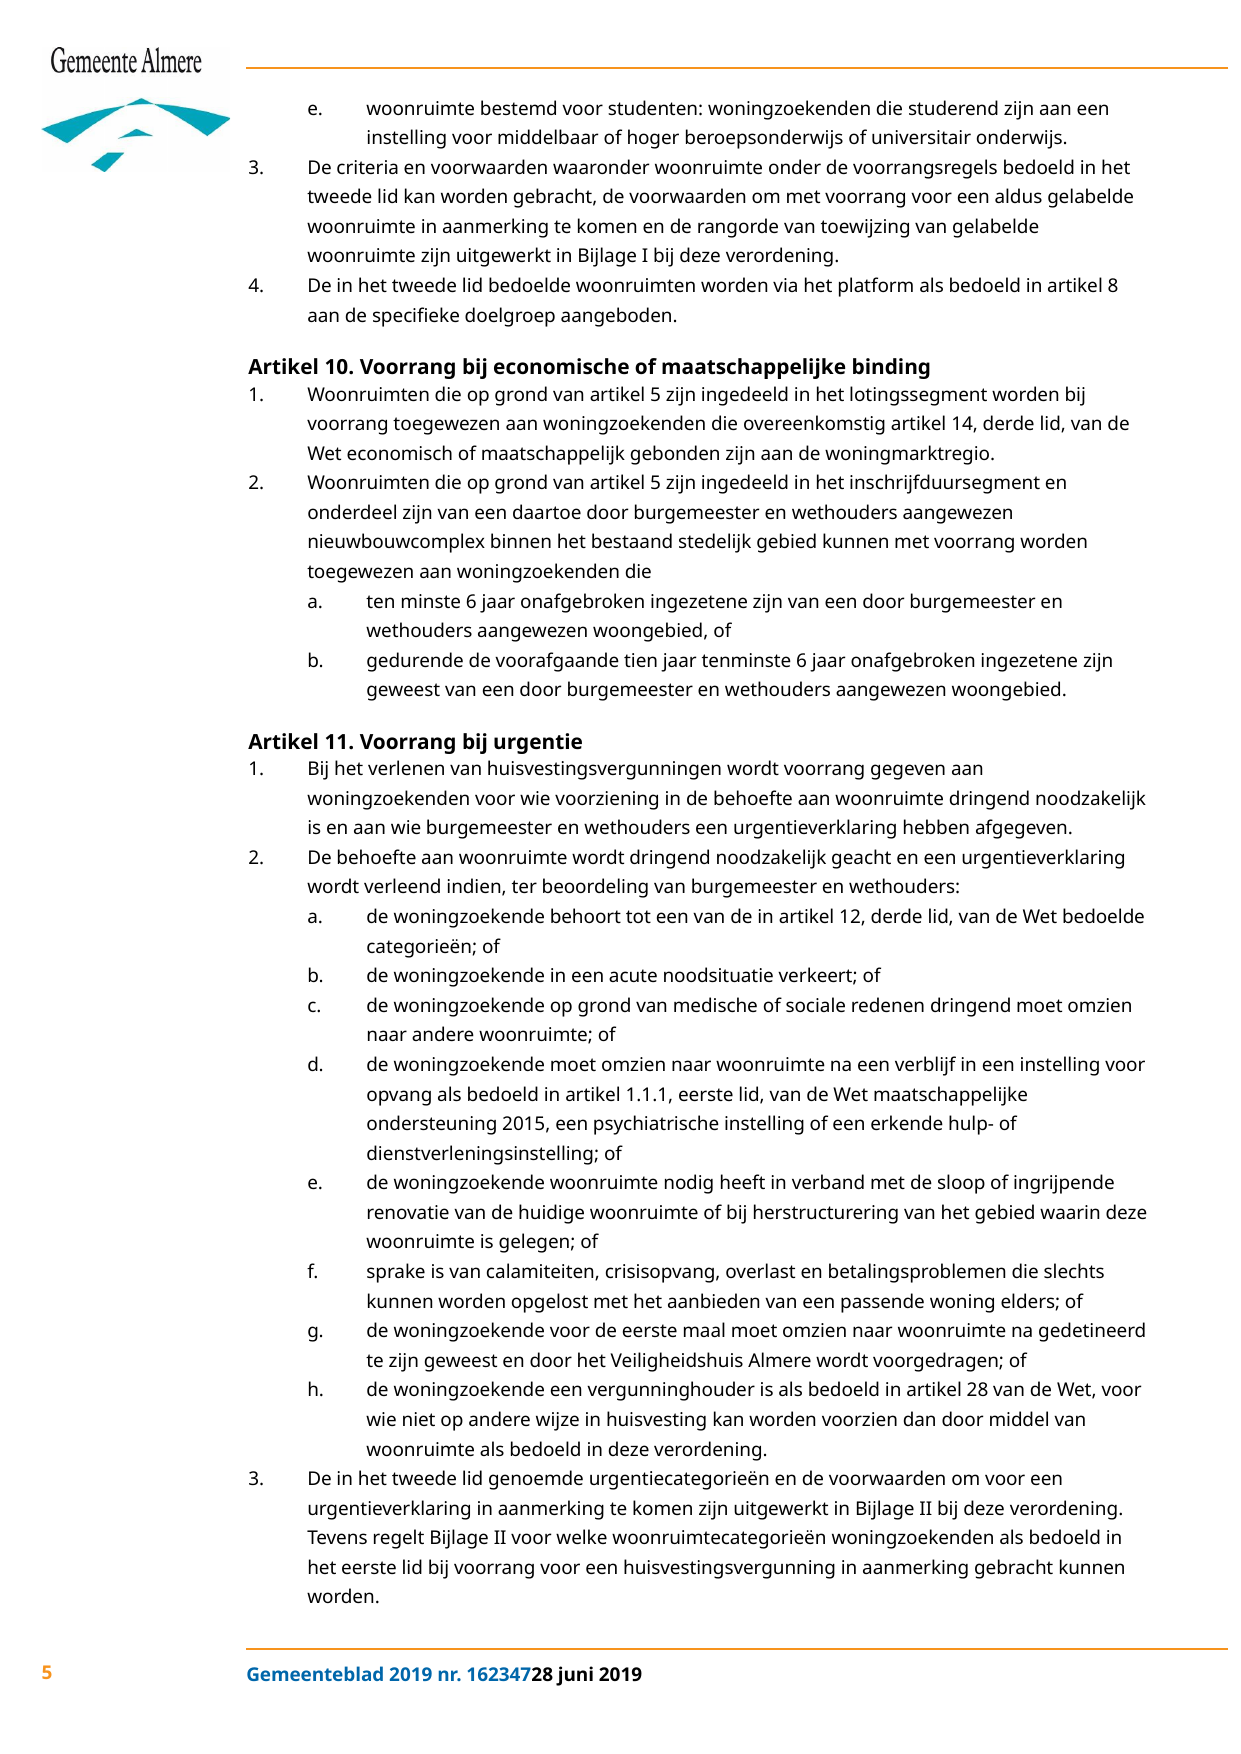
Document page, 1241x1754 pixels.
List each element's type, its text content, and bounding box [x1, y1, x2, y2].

list woonruimte bestemd voor studenten: woningzoekenden die studerend zijn aan een instelling voor middelbaar of hoger beroepsonderwijs of universitair onderwijs. [307, 95, 1152, 150]
list de woningzoekende een vergunninghouder is als bedoeld in artikel 28 van de Wet, voor wie niet op andere wijze in huisvesting kan worden voorzien dan door middel van woonruimte als bedoeld in deze verordening. [307, 1377, 1152, 1462]
text Artikel 11. Voorrang bij urgentie [248, 727, 1152, 755]
list Bij het verlenen van huisvestingsvergunningen wordt voorrang gegeven aan woningzoekenden voor wie voorziening in de behoefte aan woonruimte dringend noodzakelijk is en aan wie burgemeester en wethouders een urgentieverklaring hebben afgegeven. [248, 755, 1152, 840]
list gedurende de voorafgaande tien jaar tenminste 6 jaar onafgebroken ingezetene zijn geweest van een door burgemeester en wethouders aangewezen woongebied. [307, 647, 1152, 702]
list De behoefte aan woonruimte wordt dringend noodzakelijk geacht en een urgentieverklaring wordt verleend indien, ter beoordeling van burgemeester en wethouders: [248, 844, 1152, 899]
list De criteria en voorwaarden waaronder woonruimte onder de voorrangsregels bedoeld in het tweede lid kan worden gebracht, de voorwaarden om met voorrang voor een aldus gelabelde woonruimte in aanmerking te komen en de rangorde van toewijzing van gelabelde woonruimte zijn uitgewerkt in Bijlage I bij deze verordening. [248, 154, 1152, 268]
list Woonruimten die op grond van artikel 5 zijn ingedeeld in het lotingssegment worden bij voorrang toegewezen aan woningzoekenden die overeenkomstig artikel 14, derde lid, van de Wet economisch of maatschappelijk gebonden zijn aan de woningmarktregio. [248, 381, 1152, 466]
list de woningzoekende moet omzien naar woonruimte na een verblijf in een instelling voor opvang als bedoeld in artikel 1.1.1, eerste lid, van de Wet maatschappelijke ondersteuning 2015, een psychiatrische instelling of een erkende hulp- of dienstverleningsinstelling; of [307, 1051, 1152, 1166]
list sprake is van calamiteiten, crisisopvang, overlast en betalingsproblemen die slechts kunnen worden opgelost met het aanbieden van een passende woning elders; of [307, 1258, 1152, 1314]
list de woningzoekende op grond van medische of sociale redenen dringend moet omzien naar andere woonruimte; of [307, 992, 1152, 1047]
list ten minste 6 jaar onafgebroken ingezetene zijn van een door burgemeester en wethouders aangewezen woongebied, of [307, 588, 1152, 643]
list Woonruimten die op grond van artikel 5 zijn ingedeeld in het inschrijfduursegment en onderdeel zijn van een daartoe door burgemeester en wethouders aangewezen nieuwbouwcomplex binnen het bestaand stedelijk gebied kunnen met voorrang worden toegewezen aan woningzoekenden die [248, 469, 1152, 584]
text Artikel 10. Voorrang bij economische of maatschappelijke binding [248, 352, 1152, 381]
list De in het tweede lid bedoelde woonruimten worden via het platform als bedoeld in artikel 8 aan de specifieke doelgroep aangeboden. [248, 272, 1152, 328]
picture [41, 47, 231, 172]
list de woningzoekende in een acute noodsituatie verkeert; of [307, 962, 1152, 988]
list de woningzoekende voor de eerste maal moet omzien naar woonruimte na gedetineerd te zijn geweest en door het Veiligheidshuis Almere wordt voorgedragen; of [307, 1317, 1152, 1373]
list de woningzoekende behoort tot een van de in artikel 12, derde lid, van de Wet bedoelde categorieën; of [307, 903, 1152, 959]
list De in het tweede lid genoemde urgentiecategorieën en de voorwaarden om voor een urgentieverklaring in aanmerking te komen zijn uitgewerkt in Bijlage II bij deze verordening. Tevens regelt Bijlage II voor welke woonruimtecategorieën woningzoekenden als bedoeld in het eerste lid bij voorrang voor een huisvestingsvergunning in aanmerking gebracht kunnen worden. [248, 1465, 1152, 1609]
list de woningzoekende woonruimte nodig heeft in verband met de sloop of ingrijpende renovatie van de huidige woonruimte of bij herstructurering van het gebied waarin deze woonruimte is gelegen; of [307, 1169, 1152, 1254]
